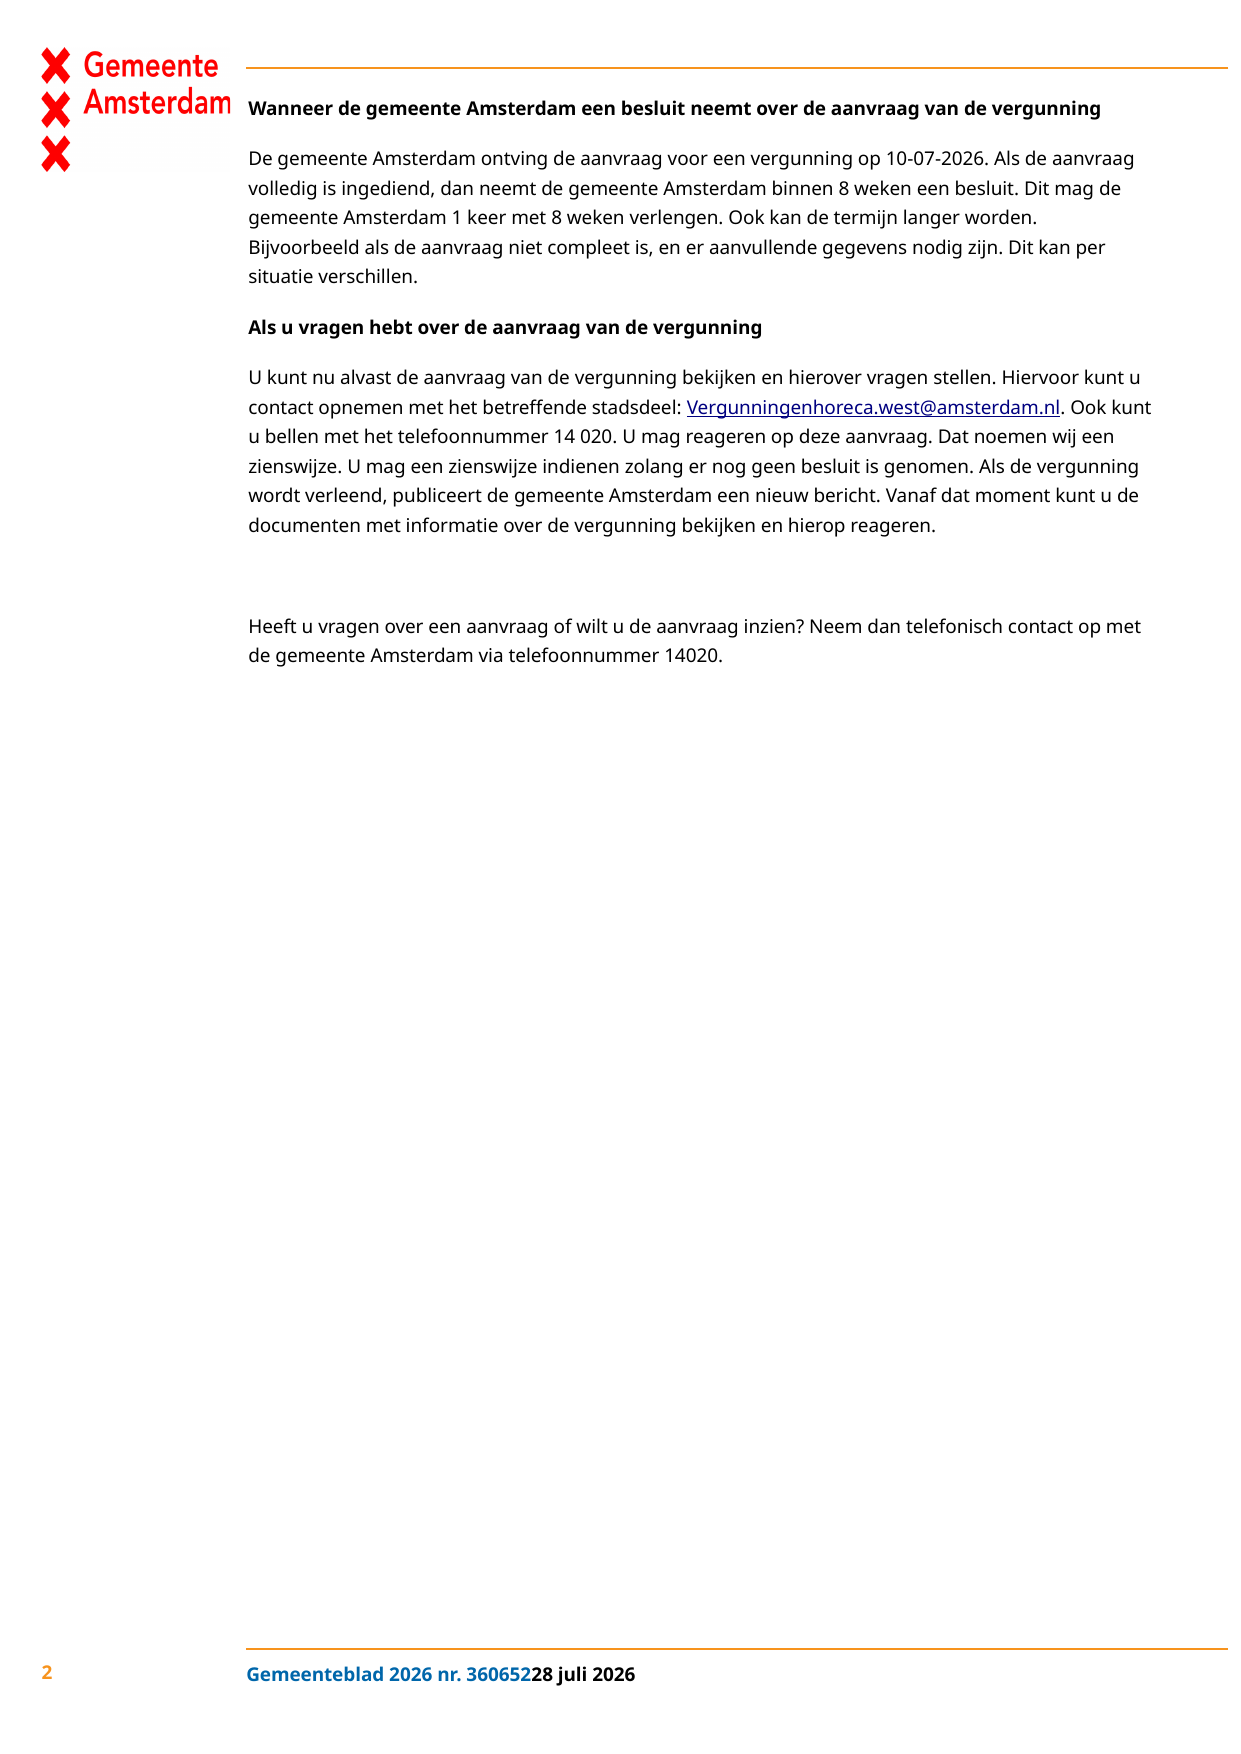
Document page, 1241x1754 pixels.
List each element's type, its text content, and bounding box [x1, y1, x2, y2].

text De gemeente Amsterdam ontving de aanvraag voor een vergunning op 10-07-2026. Als de aanvraag volledig is ingediend, dan neemt de gemeente Amsterdam binnen 8 weken een besluit. Dit mag de gemeente Amsterdam 1 keer met 8 weken verlengen. Ook kan de termijn langer worden. Bijvoorbeeld als de aanvraag niet compleet is, en er aanvullende gegevens nodig zijn. Dit kan per situatie verschillen. [248, 145, 1152, 289]
text Als u vragen hebt over de aanvraag van de vergunning [248, 314, 1152, 340]
picture [41, 47, 231, 172]
text U kunt nu alvast de aanvraag van de vergunning bekijken en hierover vragen stellen. Hiervoor kunt u contact opnemen met het betreffende stadsdeel: Vergunningenhoreca.west@amsterdam.nl. Ook kunt u bellen met het telefoonnummer 14 020. U mag reageren op deze aanvraag. Dat noemen wij een zienswijze. U mag een zienswijze indienen zolang er nog geen besluit is genomen. Als de vergunning wordt verleend, publiceert de gemeente Amsterdam een nieuw bericht. Vanaf dat moment kunt u de documenten met informatie over de vergunning bekijken en hierop reageren. [248, 364, 1152, 538]
text Heeft u vragen over een aanvraag of wilt u de aanvraag inzien? Neem dan telefonisch contact op met de gemeente Amsterdam via telefoonnummer 14020. [248, 613, 1152, 668]
text Wanneer de gemeente Amsterdam een besluit neemt over de aanvraag van de vergunning [248, 95, 1152, 121]
